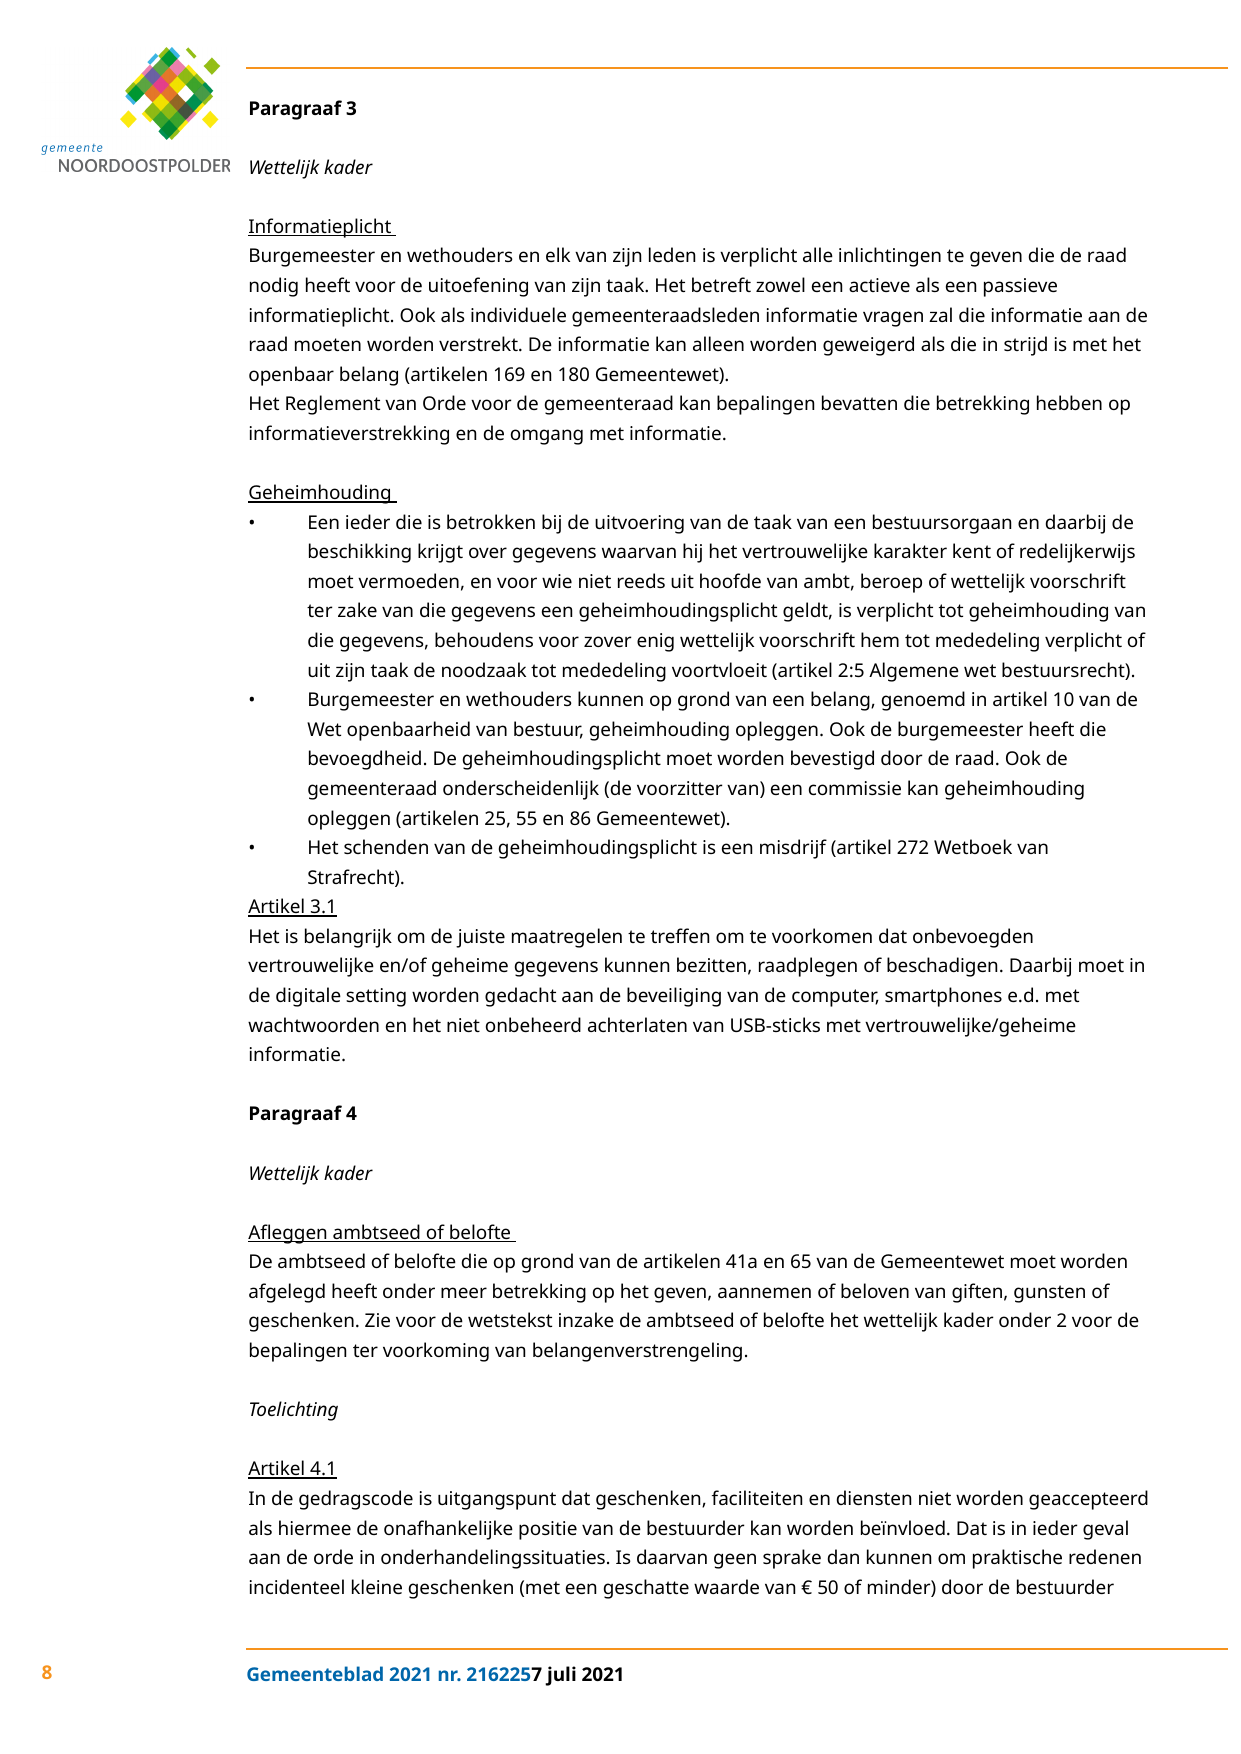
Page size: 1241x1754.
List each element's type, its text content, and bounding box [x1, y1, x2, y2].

text Afleggen ambtseed of belofte [248, 1219, 1152, 1245]
text In de gedragscode is uitgangspunt dat geschenken, faciliteiten en diensten niet worden geaccepteerd als hiermee de onafhankelijke positie van de bestuurder kan worden beïnvloed. Dat is in ieder geval aan de orde in onderhandelingssituaties. Is daarvan geen sprake dan kunnen om praktische redenen incidenteel kleine geschenken (met een geschatte waarde van € 50 of minder) door de bestuurder [248, 1485, 1152, 1600]
text Wettelijk kader [248, 154, 1152, 180]
text Het is belangrijk om de juiste maatregelen te treffen om te voorkomen dat onbevoegden vertrouwelijke en/of geheime gegevens kunnen bezitten, raadplegen of beschadigen. Daarbij moet in de digitale setting worden gedacht aan de beveiliging van de computer, smartphones e.d. met wachtwoorden en het niet onbeheerd achterlaten van USB-sticks met vertrouwelijke/geheime informatie. [248, 923, 1152, 1067]
text De ambtseed of belofte die op grond van de artikelen 41a en 65 van de Gemeentewet moet worden afgelegd heeft onder meer betrekking op het geven, aannemen of beloven van giften, gunsten of geschenken. Zie voor de wetstekst inzake de ambtseed of belofte het wettelijk kader onder 2 voor de bepalingen ter voorkoming van belangenverstrengeling. [248, 1248, 1152, 1363]
text Het Reglement van Orde voor de gemeenteraad kan bepalingen bevatten die betrekking hebben op informatieverstrekking en de omgang met informatie. [248, 391, 1152, 446]
text Geheimhouding [248, 479, 1152, 505]
list Het schenden van de geheimhoudingsplicht is een misdrijf (artikel 272 Wetboek van Strafrecht). [248, 834, 1152, 890]
text Paragraaf 3 [248, 95, 1152, 121]
text Artikel 3.1 [248, 893, 1152, 919]
list Een ieder die is betrokken bij de uitvoering van de taak van een bestuursorgaan en daarbij de beschikking krijgt over gegevens waarvan hij het vertrouwelijke karakter kent of redelijkerwijs moet vermoeden, en voor wie niet reeds uit hoofde van ambt, beroep of wettelijk voorschrift ter zake van die gegevens een geheimhoudingsplicht geldt, is verplicht tot geheimhouding van die gegevens, behoudens voor zover enig wettelijk voorschrift hem tot mededeling verplicht of uit zijn taak de noodzaak tot mededeling voortvloeit (artikel 2:5 Algemene wet bestuursrecht). [248, 509, 1152, 683]
text Wettelijk kader [248, 1160, 1152, 1186]
text Toelichting [248, 1396, 1152, 1422]
text Artikel 4.1 [248, 1456, 1152, 1481]
text Burgemeester en wethouders en elk van zijn leden is verplicht alle inlichtingen te geven die de raad nodig heeft voor de uitoefening van zijn taak. Het betreft zowel een actieve als een passieve informatieplicht. Ook als individuele gemeenteraadsleden informatie vragen zal die informatie aan de raad moeten worden verstrekt. De informatie kan alleen worden geweigerd als die in strijd is met het openbaar belang (artikelen 169 en 180 Gemeentewet). [248, 243, 1152, 387]
text Informatieplicht [248, 213, 1152, 239]
text Paragraaf 4 [248, 1101, 1152, 1126]
picture [41, 47, 231, 172]
list Burgemeester en wethouders kunnen op grond van een belang, genoemd in artikel 10 van de Wet openbaarheid van bestuur, geheimhouding opleggen. Ook de burgemeester heeft die bevoegdheid. De geheimhoudingsplicht moet worden bevestigd door de raad. Ook de gemeenteraad onderscheidenlijk (de voorzitter van) een commissie kan geheimhouding opleggen (artikelen 25, 55 en 86 Gemeentewet). [248, 686, 1152, 831]
